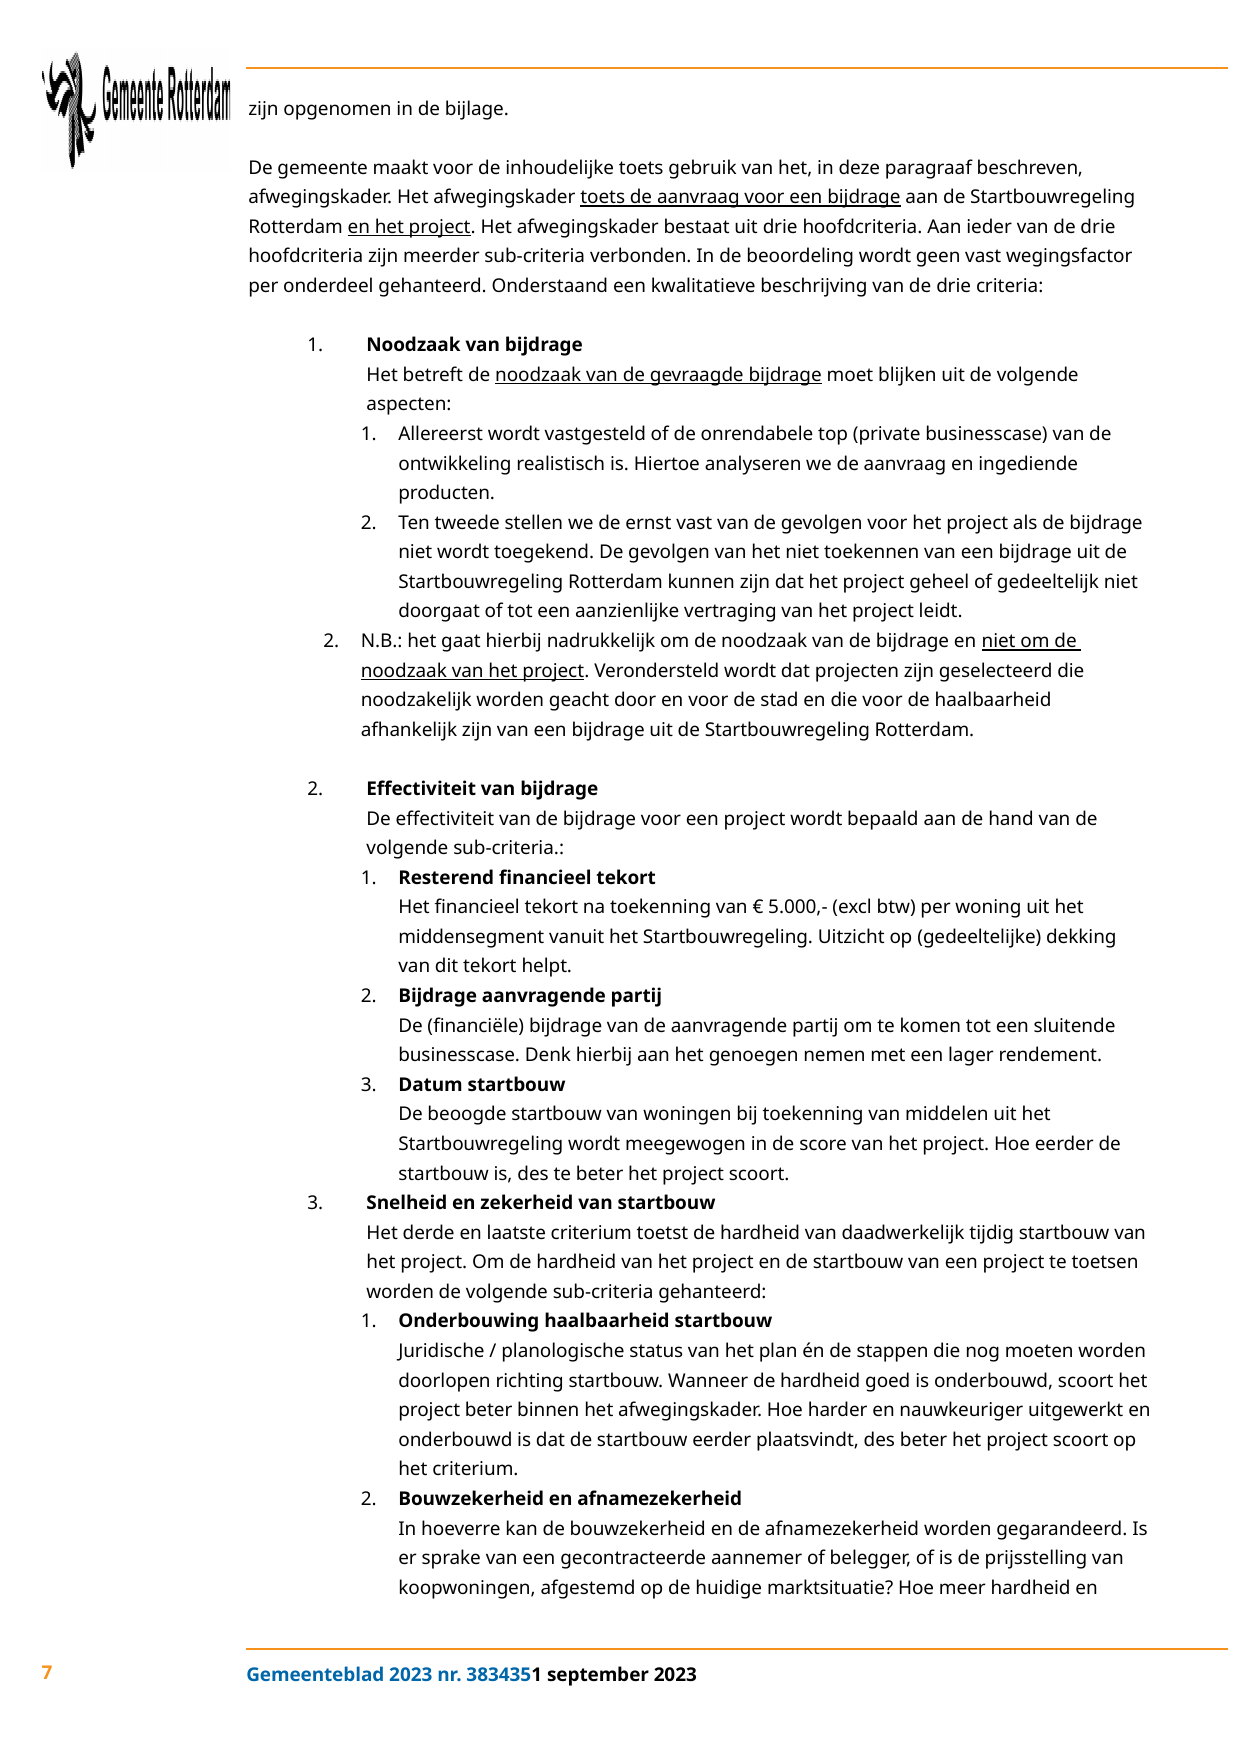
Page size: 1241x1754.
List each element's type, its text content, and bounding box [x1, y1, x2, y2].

list Onderbouwing haalbaarheid startbouw [361, 1308, 1152, 1333]
list Juridische / planologische status van het plan én de stappen die nog moeten worden doorlopen richting startbouw. Wanneer de hardheid goed is onderbouwd, scoort het project beter binnen het afwegingskader. Hoe harder en nauwkeuriger uitgewerkt en onderbouwd is dat de startbouw eerder plaatsvindt, des beter het project scoort op het criterium. [361, 1337, 1152, 1481]
list De effectiviteit van de bijdrage voor een project wordt bepaald aan de hand van de volgende sub-criteria.: [307, 805, 1152, 860]
list Het derde en laatste criterium toetst de hardheid van daadwerkelijk tijdig startbouw van het project. Om de hardheid van het project en de startbouw van een project te toetsen worden de volgende sub-criteria gehanteerd: [307, 1219, 1152, 1304]
list Bijdrage aanvragende partij [361, 982, 1152, 1008]
list Het betreft de noodzaak van de gevraagde bijdrage moet blijken uit de volgende aspecten: [307, 361, 1152, 416]
list Het financieel tekort na toekenning van € 5.000,- (excl btw) per woning uit het middensegment vanuit het Startbouwregeling. Uitzicht op (gedeeltelijke) dekking van dit tekort helpt. [361, 893, 1152, 978]
list Bouwzekerheid en afnamezekerheid [361, 1485, 1152, 1511]
text De gemeente maakt voor de inhoudelijke toets gebruik van het, in deze paragraaf beschreven, afwegingskader. Het afwegingskader toets de aanvraag voor een bijdrage aan de Startbouwregeling Rotterdam en het project. Het afwegingskader bestaat uit drie hoofdcriteria. Aan ieder van de drie hoofdcriteria zijn meerder sub-criteria verbonden. In de beoordeling wordt geen vast wegingsfactor per onderdeel gehanteerd. Onderstaand een kwalitatieve beschrijving van de drie criteria: [248, 154, 1152, 298]
picture [41, 47, 231, 172]
list Ten tweede stellen we de ernst vast van de gevolgen voor het project als de bijdrage niet wordt toegekend. De gevolgen van het niet toekennen van een bijdrage uit de Startbouwregeling Rotterdam kunnen zijn dat het project geheel of gedeeltelijk niet doorgaat of tot een aanzienlijke vertraging van het project leidt. [361, 509, 1152, 623]
list De beoogde startbouw van woningen bij toekenning van middelen uit het Startbouwregeling wordt meegewogen in de score van het project. Hoe eerder de startbouw is, des te beter het project scoort. [361, 1101, 1152, 1186]
text zijn opgenomen in de bijlage. [248, 95, 1152, 121]
list Noodzaak van bijdrage [307, 331, 1152, 357]
list Snelheid en zekerheid van startbouw [307, 1189, 1152, 1215]
list In hoeverre kan de bouwzekerheid en de afnamezekerheid worden gegarandeerd. Is er sprake van een gecontracteerde aannemer of belegger, of is de prijsstelling van koopwoningen, afgestemd op de huidige marktsituatie? Hoe meer hardheid en [361, 1515, 1152, 1600]
list De (financiële) bijdrage van de aanvragende partij om te komen tot een sluitende businesscase. Denk hierbij aan het genoegen nemen met een lager rendement. [361, 1012, 1152, 1067]
list Allereerst wordt vastgesteld of de onrendabele top (private businesscase) van de ontwikkeling realistisch is. Hiertoe analyseren we de aanvraag en ingediende producten. [361, 420, 1152, 505]
list Resterend financieel tekort [361, 864, 1152, 890]
list Effectiviteit van bijdrage [307, 775, 1152, 801]
list N.B.: het gaat hierbij nadrukkelijk om de noodzaak van de bijdrage en niet om de noodzaak van het project. Verondersteld wordt dat projecten zijn geselecteerd die noodzakelijk worden geacht door en voor de stad en die voor de haalbaarheid afhankelijk zijn van een bijdrage uit de Startbouwregeling Rotterdam. [323, 627, 1152, 742]
list Datum startbouw [361, 1071, 1152, 1097]
